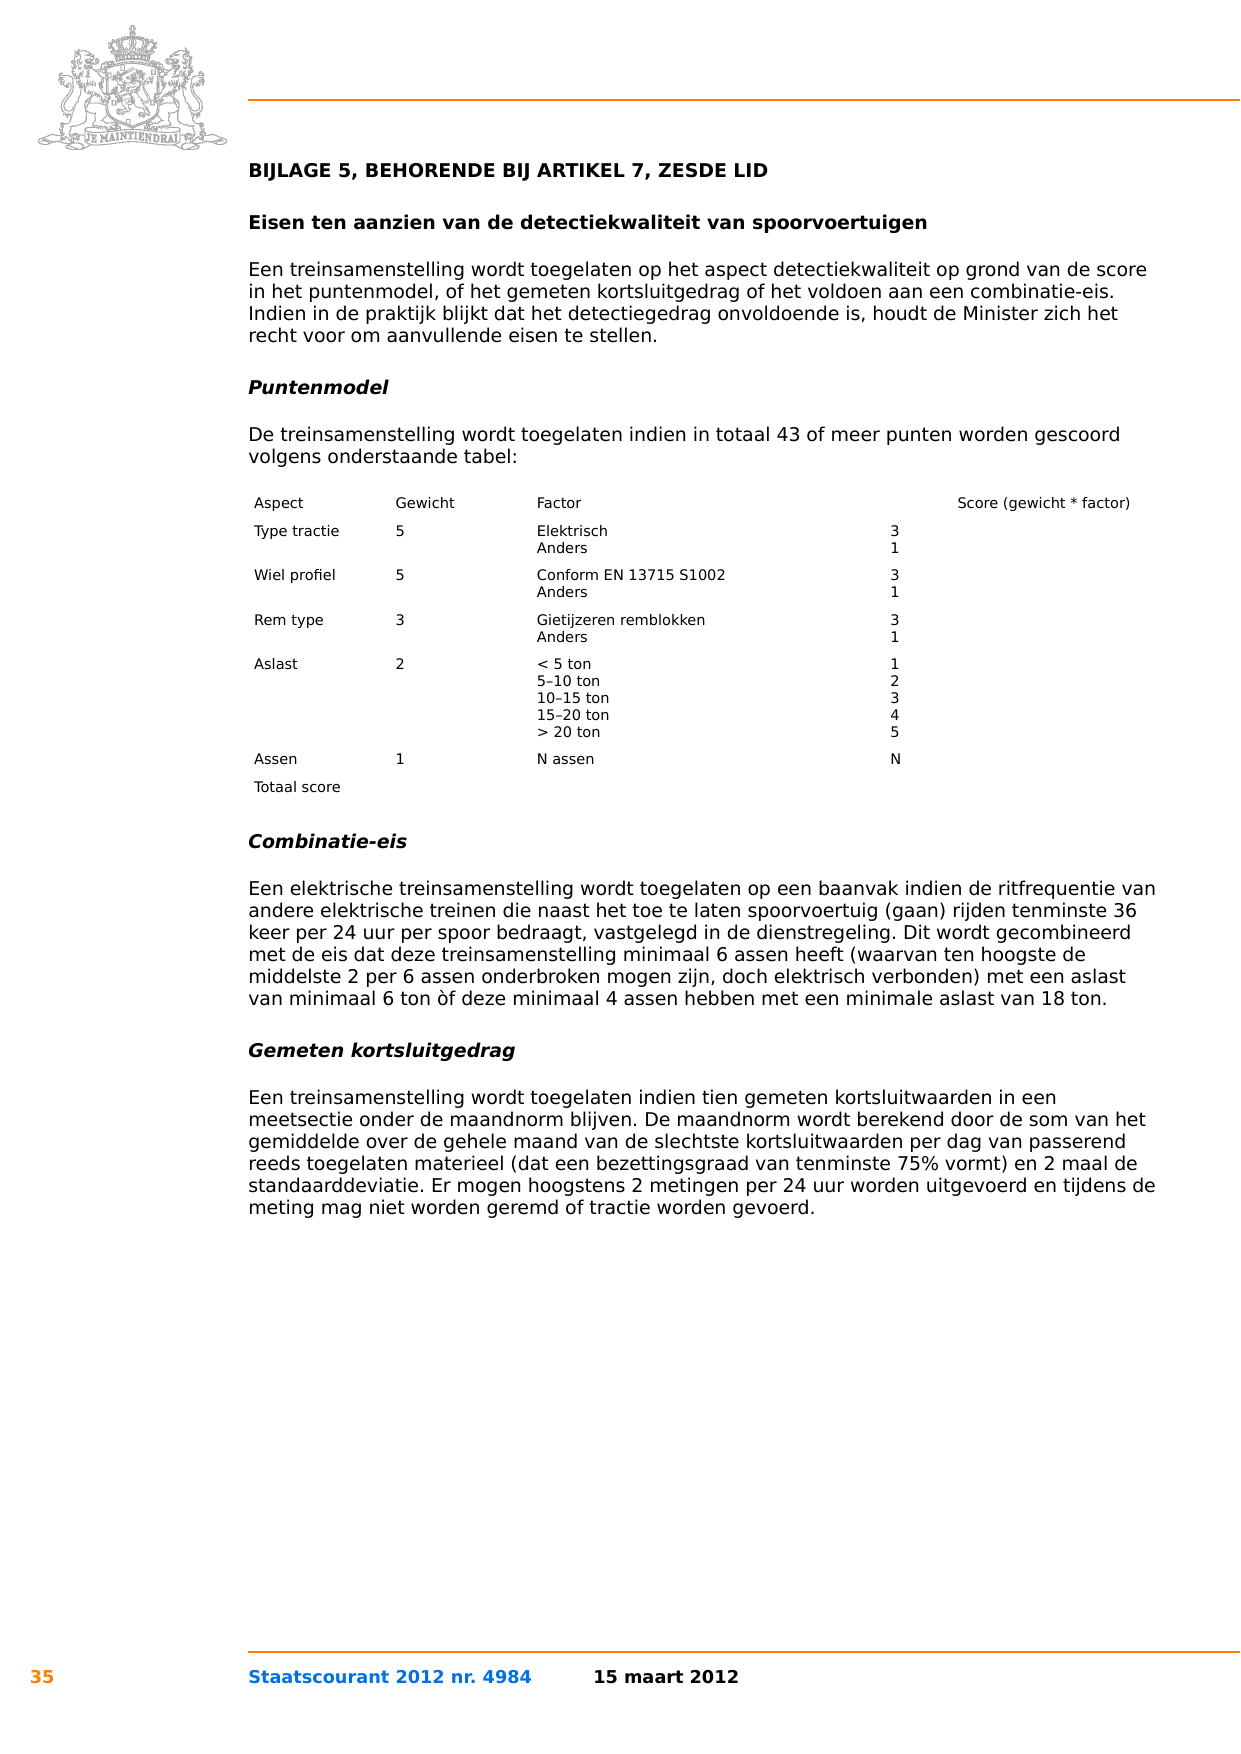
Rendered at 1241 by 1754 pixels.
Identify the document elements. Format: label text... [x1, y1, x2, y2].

table_header Factor [531, 491, 951, 517]
table_cell 5 [390, 563, 530, 606]
table_cell Gietijzeren remblokken Anders [531, 607, 884, 650]
table_cell 2 [390, 651, 530, 745]
table_cell [952, 774, 1163, 800]
table_cell Elektrisch Anders [531, 518, 884, 561]
table_cell N assen [531, 746, 884, 773]
table_cell 3 1 [885, 563, 951, 606]
table_header Gewicht [390, 491, 530, 517]
table_cell 5 [390, 518, 530, 561]
table_cell Assen [249, 746, 389, 773]
table_cell [531, 774, 884, 800]
subtitle Eisen ten aanzien van de detectiekwaliteit van spoorvoertuigen [248, 212, 1163, 234]
text Een treinsamenstelling wordt toegelaten indien tien gemeten kortsluitwaarden in een meetsectie onder de maandnorm blijven. De maandnorm wordt berekend door de som van het gemiddelde over de gehele maand van de slechtste kortsluitwaarden per dag van passerend reeds toegelaten materieel (dat een bezettingsgraad van tenminste 75% vormt) en 2 maal de standaarddeviatie. Er mogen hoogstens 2 metingen per 24 uur worden uitgevoerd en tijdens de meting mag niet worden geremd of tractie worden gevoerd. [248, 1087, 1163, 1219]
text De treinsamenstelling wordt toegelaten indien in totaal 43 of meer punten worden gescoord volgens onderstaande tabel: [248, 424, 1163, 468]
table_cell [952, 563, 1163, 606]
text Een elektrische treinsamenstelling wordt toegelaten op een baanvak indien de ritfrequentie van andere elektrische treinen die naast het toe te laten spoorvoertuig (gaan) rijden tenminste 36 keer per 24 uur per spoor bedraagt, vastgelegd in de dienstregeling. Dit wordt gecombineerd met de eis dat deze treinsamenstelling minimaal 6 assen heeft (waarvan ten hoogste de middelste 2 per 6 assen onderbroken mogen zijn, doch elektrisch verbonden) met een aslast van minimaal 6 ton òf deze minimaal 4 assen hebben met een minimale aslast van 18 ton. [248, 878, 1163, 1010]
table_cell [952, 746, 1163, 773]
table_cell N [885, 746, 951, 773]
picture [38, 25, 227, 150]
table_cell Wiel profiel [249, 563, 389, 606]
subtitle BIJLAGE 5, BEHORENDE BIJ ARTIKEL 7, ZESDE LID [248, 160, 1163, 182]
table_cell 3 1 [885, 518, 951, 561]
subtitle Combinatie-eis [248, 831, 1163, 853]
table_cell [885, 774, 951, 800]
table_cell [952, 651, 1163, 745]
table_cell Type tractie [249, 518, 389, 561]
table_cell Totaal score [249, 774, 389, 800]
subtitle Puntenmodel [248, 377, 1163, 399]
table_header Score (gewicht * factor) [952, 491, 1163, 517]
table_cell Conform EN 13715 S1002 Anders [531, 563, 884, 606]
table_cell [952, 518, 1163, 561]
table_cell Rem type [249, 607, 389, 650]
subtitle Gemeten kortsluitgedrag [248, 1040, 1163, 1062]
table_cell [952, 607, 1163, 650]
table_cell 1 [390, 746, 530, 773]
table_header Aspect [249, 491, 389, 517]
table_cell < 5 ton 5–10 ton 10–15 ton 15–20 ton > 20 ton [531, 651, 884, 745]
table_cell Aslast [249, 651, 389, 745]
table_cell 3 [390, 607, 530, 650]
text Een treinsamenstelling wordt toegelaten op het aspect detectiekwaliteit op grond van de score in het puntenmodel, of het gemeten kortsluitgedrag of het voldoen aan een combinatie-eis. Indien in de praktijk blijkt dat het detectiegedrag onvoldoende is, houdt de Minister zich het recht voor om aanvullende eisen te stellen. [248, 259, 1163, 347]
table_cell [390, 774, 530, 800]
table_cell 1 2 3 4 5 [885, 651, 951, 745]
table_cell 3 1 [885, 607, 951, 650]
